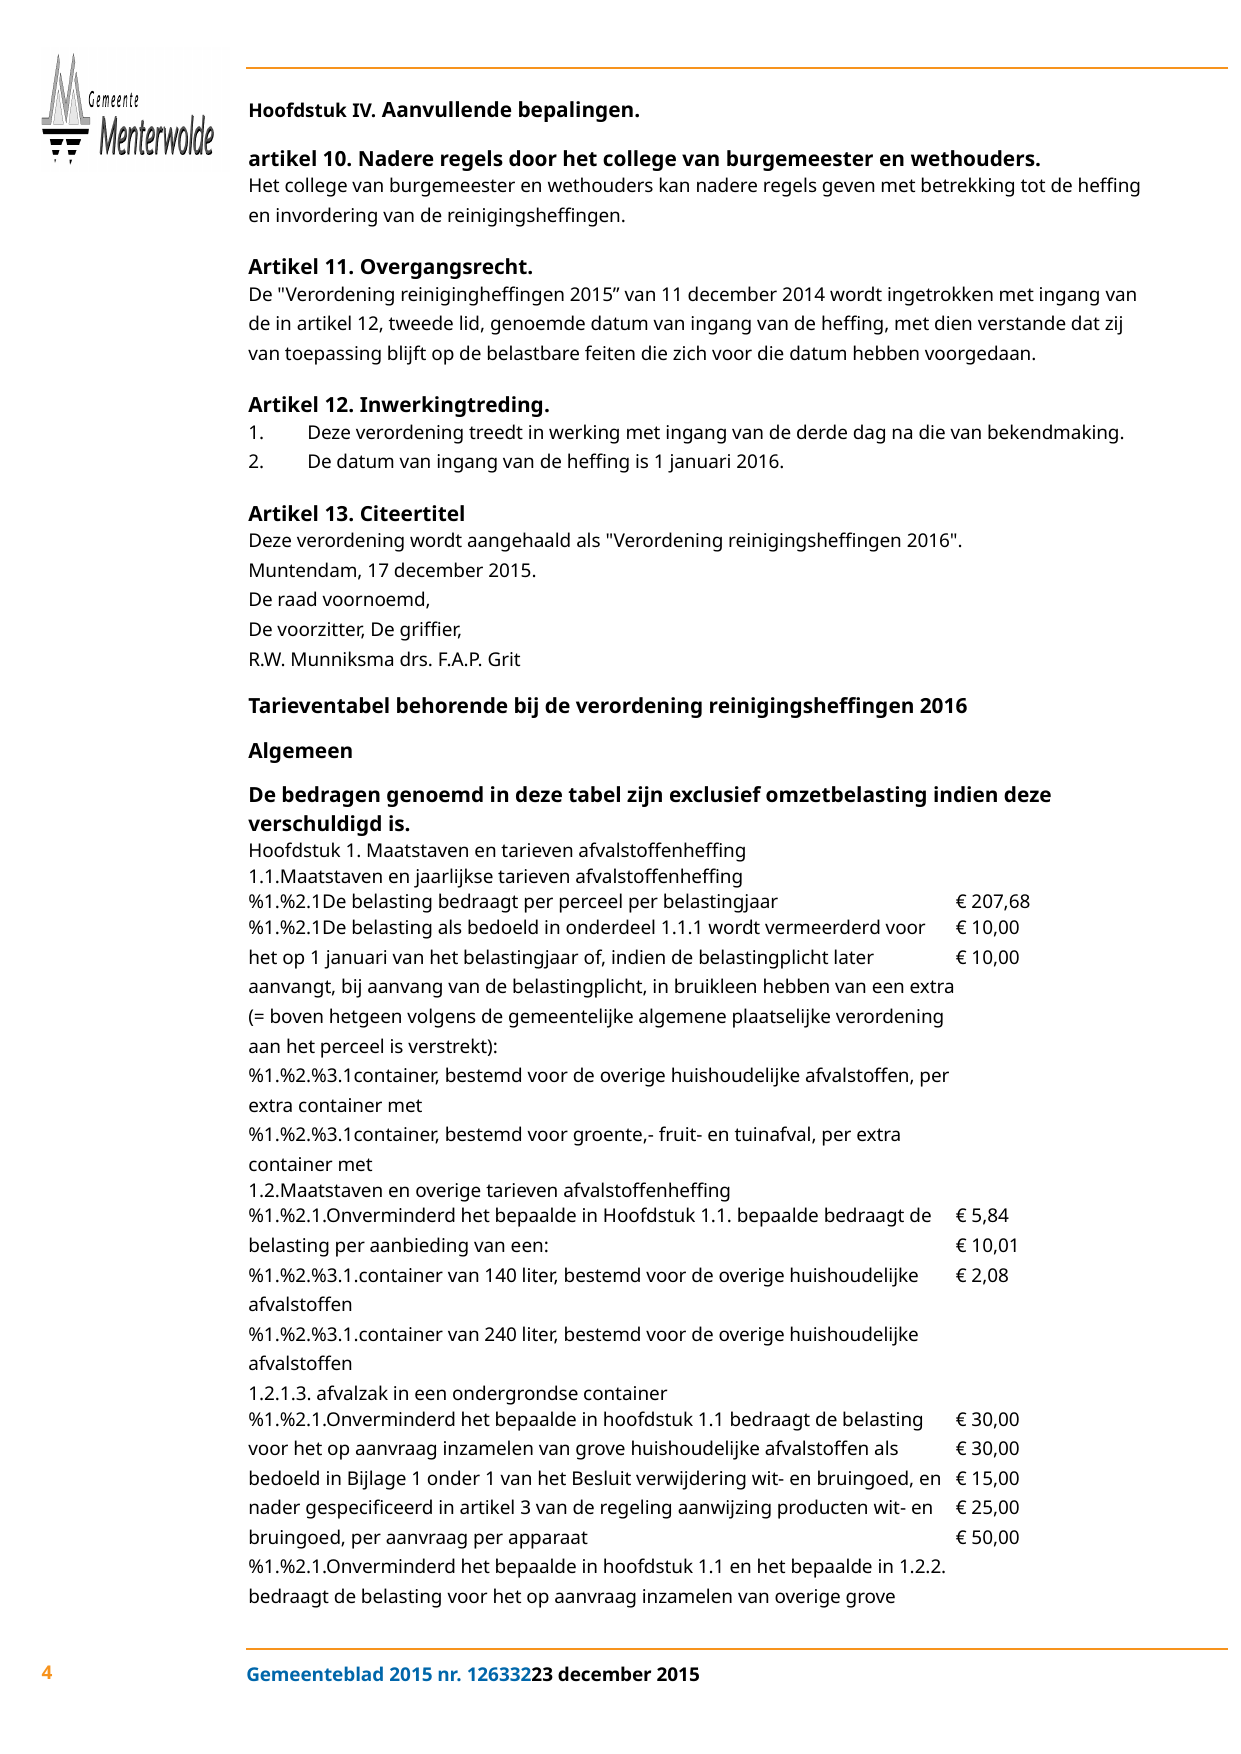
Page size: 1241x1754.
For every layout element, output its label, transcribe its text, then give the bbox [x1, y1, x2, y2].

text Artikel 11. Overgangsrecht. [248, 252, 1152, 281]
table_cell %1.%2.1De belasting als bedoeld in onderdeel 1.1.1 wordt vermeerderd voor het op 1 januari van het belastingjaar of, indien de belastingplicht later aanvangt, bij aanvang van de belastingplicht, in bruikleen hebben van een extra (= boven hetgeen volgens de gemeentelijke algemene plaatselijke verordening aan het perceel is verstrekt): %1.%2.%3.1container, bestemd voor de overige huishoudelijke afvalstoffen, per extra container met %1.%2.%3.1container, bestemd voor groente,- fruit- en tuinafval, per extra container met [248, 915, 956, 1177]
text Tarieventabel behorende bij de verordening reinigingsheffingen 2016 [248, 691, 1152, 720]
table_cell € 5,84 € 10,01 € 2,08 [956, 1203, 1152, 1406]
text artikel 10. Nadere regels door het college van burgemeester en wethouders. [248, 144, 1152, 172]
table_cell %1.%2.1.Onverminderd het bepaalde in Hoofdstuk 1.1. bepaalde bedraagt de belasting per aanbieding van een: %1.%2.%3.1.container van 140 liter, bestemd voor de overige huishoudelijke afvalstoffen %1.%2.%3.1.container van 240 liter, bestemd voor de overige huishoudelijke afvalstoffen 1.2.1.3. afvalzak in een ondergrondse container [248, 1203, 956, 1406]
picture [41, 47, 231, 172]
list De datum van ingang van de heffing is 1 januari 2016. [248, 448, 1152, 474]
table_cell 1.2.Maatstaven en overige tarieven afvalstoffenheffing [248, 1177, 1152, 1203]
text Artikel 13. Citeertitel [248, 499, 1152, 527]
text De voorzitter, De griffier, [248, 616, 1152, 642]
table_cell 1.1.Maatstaven en jaarlijkse tarieven afvalstoffenheffing [248, 863, 1152, 889]
table_cell € 10,00 € 10,00 [956, 915, 1152, 1177]
list Deze verordening treedt in werking met ingang van de derde dag na die van bekendmaking. [248, 419, 1152, 445]
table_cell %1.%2.1.Onverminderd het bepaalde in hoofdstuk 1.1 bedraagt de belasting voor het op aanvraag inzamelen van grove huishoudelijke afvalstoffen als bedoeld in Bijlage 1 onder 1 van het Besluit verwijdering wit- en bruingoed, en nader gespecificeerd in artikel 3 van de regeling aanwijzing producten wit- en bruingoed, per aanvraag per apparaat %1.%2.1.Onverminderd het bepaalde in hoofdstuk 1.1 en het bepaalde in 1.2.2. bedraagt de belasting voor het op aanvraag inzamelen van overige grove [248, 1406, 956, 1609]
table_header Hoofdstuk 1. Maatstaven en tarieven afvalstoffenheffing [248, 837, 1152, 863]
text De raad voornoemd, [248, 587, 1152, 612]
text Muntendam, 17 december 2015. [248, 557, 1152, 583]
text Algemeen [248, 736, 1152, 764]
text De "Verordening reinigingheffingen 2015” van 11 december 2014 wordt ingetrokken met ingang van de in artikel 12, tweede lid, genoemde datum van ingang van de heffing, met dien verstande dat zij van toepassing blijft op de belastbare feiten die zich voor die datum hebben voorgedaan. [248, 281, 1152, 366]
text Deze verordening wordt aangehaald als "Verordening reinigingsheffingen 2016". [248, 527, 1152, 553]
text Artikel 12. Inwerkingtreding. [248, 391, 1152, 419]
text De bedragen genoemd in deze tabel zijn exclusief omzetbelasting indien deze verschuldigd is. [248, 780, 1152, 837]
text R.W. Munniksma drs. F.A.P. Grit [248, 646, 1152, 671]
table_cell € 207,68 [956, 889, 1152, 914]
text Het college van burgemeester en wethouders kan nadere regels geven met betrekking tot de heffing en invordering van de reinigingsheffingen. [248, 172, 1152, 228]
text Hoofdstuk IV. Aanvullende bepalingen. [248, 95, 1152, 123]
table_cell € 30,00 € 30,00 € 15,00 € 25,00 € 50,00 [956, 1406, 1152, 1609]
table_cell %1.%2.1De belasting bedraagt per perceel per belastingjaar [248, 889, 956, 914]
